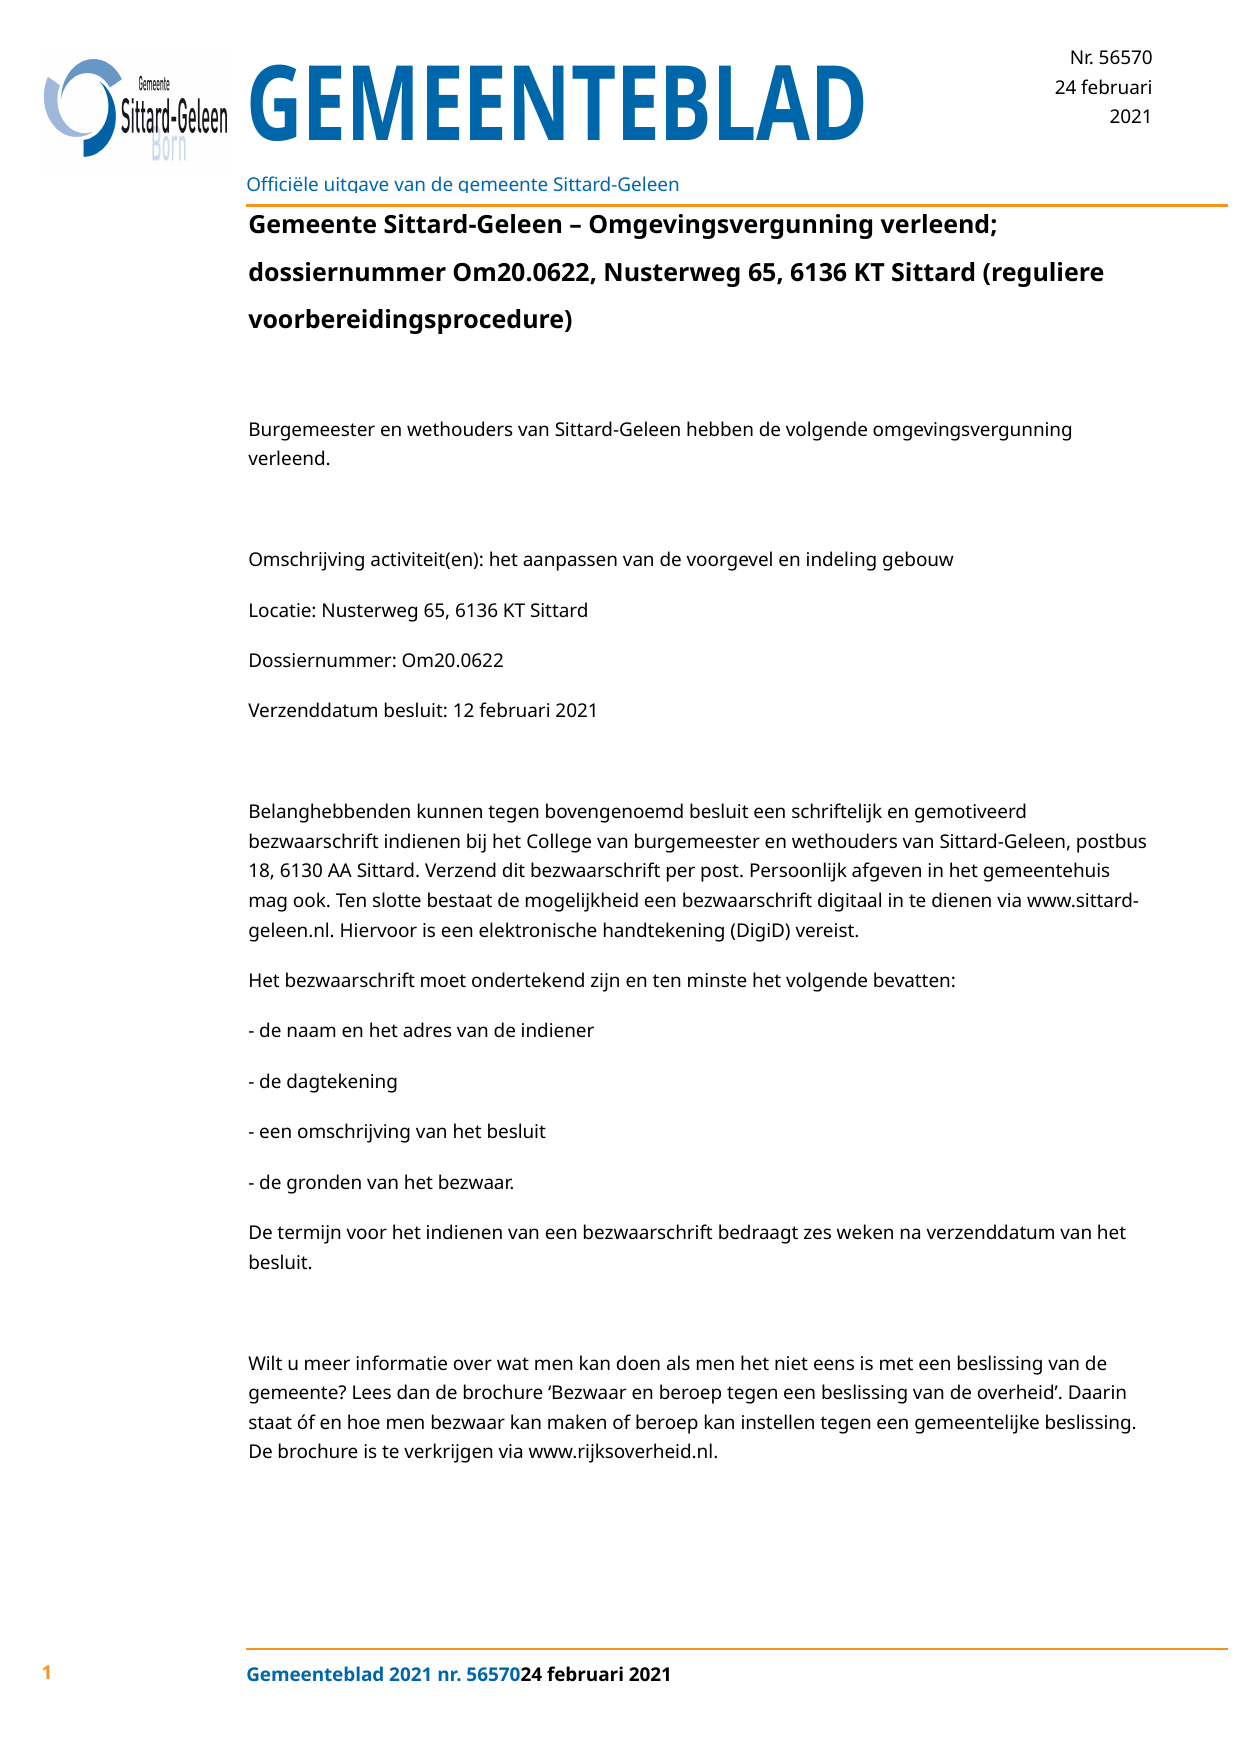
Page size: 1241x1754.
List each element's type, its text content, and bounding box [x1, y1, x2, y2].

text Locatie: Nusterweg 65, 6136 KT Sittard [248, 597, 1152, 622]
text Dossiernummer: Om20.0622 [248, 647, 1152, 673]
text Het bezwaarschrift moet ondertekend zijn en ten minste het volgende bevatten: [248, 967, 1152, 993]
text - de gronden van het bezwaar. [248, 1169, 1152, 1194]
text Burgemeester en wethouders van Sittard-Geleen hebben de volgende omgevingsvergunning verleend. [248, 416, 1152, 471]
text Omschrijving activiteit(en): het aanpassen van de voorgevel en indeling gebouw [248, 546, 1152, 572]
text De termijn voor het indienen van een bezwaarschrift bedraagt zes weken na verzenddatum van het besluit. [248, 1219, 1152, 1274]
text Belanghebbenden kunnen tegen bovengenoemd besluit een schriftelijk en gemotiveerd bezwaarschrift indienen bij het College van burgemeester en wethouders van Sittard-Geleen, postbus 18, 6130 AA Sittard. Verzend dit bezwaarschrift per post. Persoonlijk afgeven in het gemeentehuis mag ook. Ten slotte bestaat de mogelijkheid een bezwaarschrift digitaal in te dienen via www.sittard-geleen.nl. Hiervoor is een elektronische handtekening (DigiD) vereist. [248, 798, 1152, 942]
text - een omschrijving van het besluit [248, 1118, 1152, 1144]
text Wilt u meer informatie over wat men kan doen als men het niet eens is met een beslissing van de gemeente? Lees dan de brochure ‘Bezwaar en beroep tegen een beslissing van de overheid’. Daarin staat óf en hoe men bezwaar kan maken of beroep kan instellen tegen een gemeentelijke beslissing. De brochure is te verkrijgen via www.rijksoverheid.nl. [248, 1350, 1152, 1464]
text - de dagtekening [248, 1068, 1152, 1094]
picture [41, 47, 231, 172]
text Verzenddatum besluit: 12 februari 2021 [248, 698, 1152, 723]
text - de naam en het adres van de indiener [248, 1018, 1152, 1043]
text Gemeente Sittard-Geleen – Omgevingsvergunning verleend; dossiernummer Om20.0622, Nusterweg 65, 6136 KT Sittard (reguliere voorbereidingsprocedure) [248, 207, 1152, 336]
